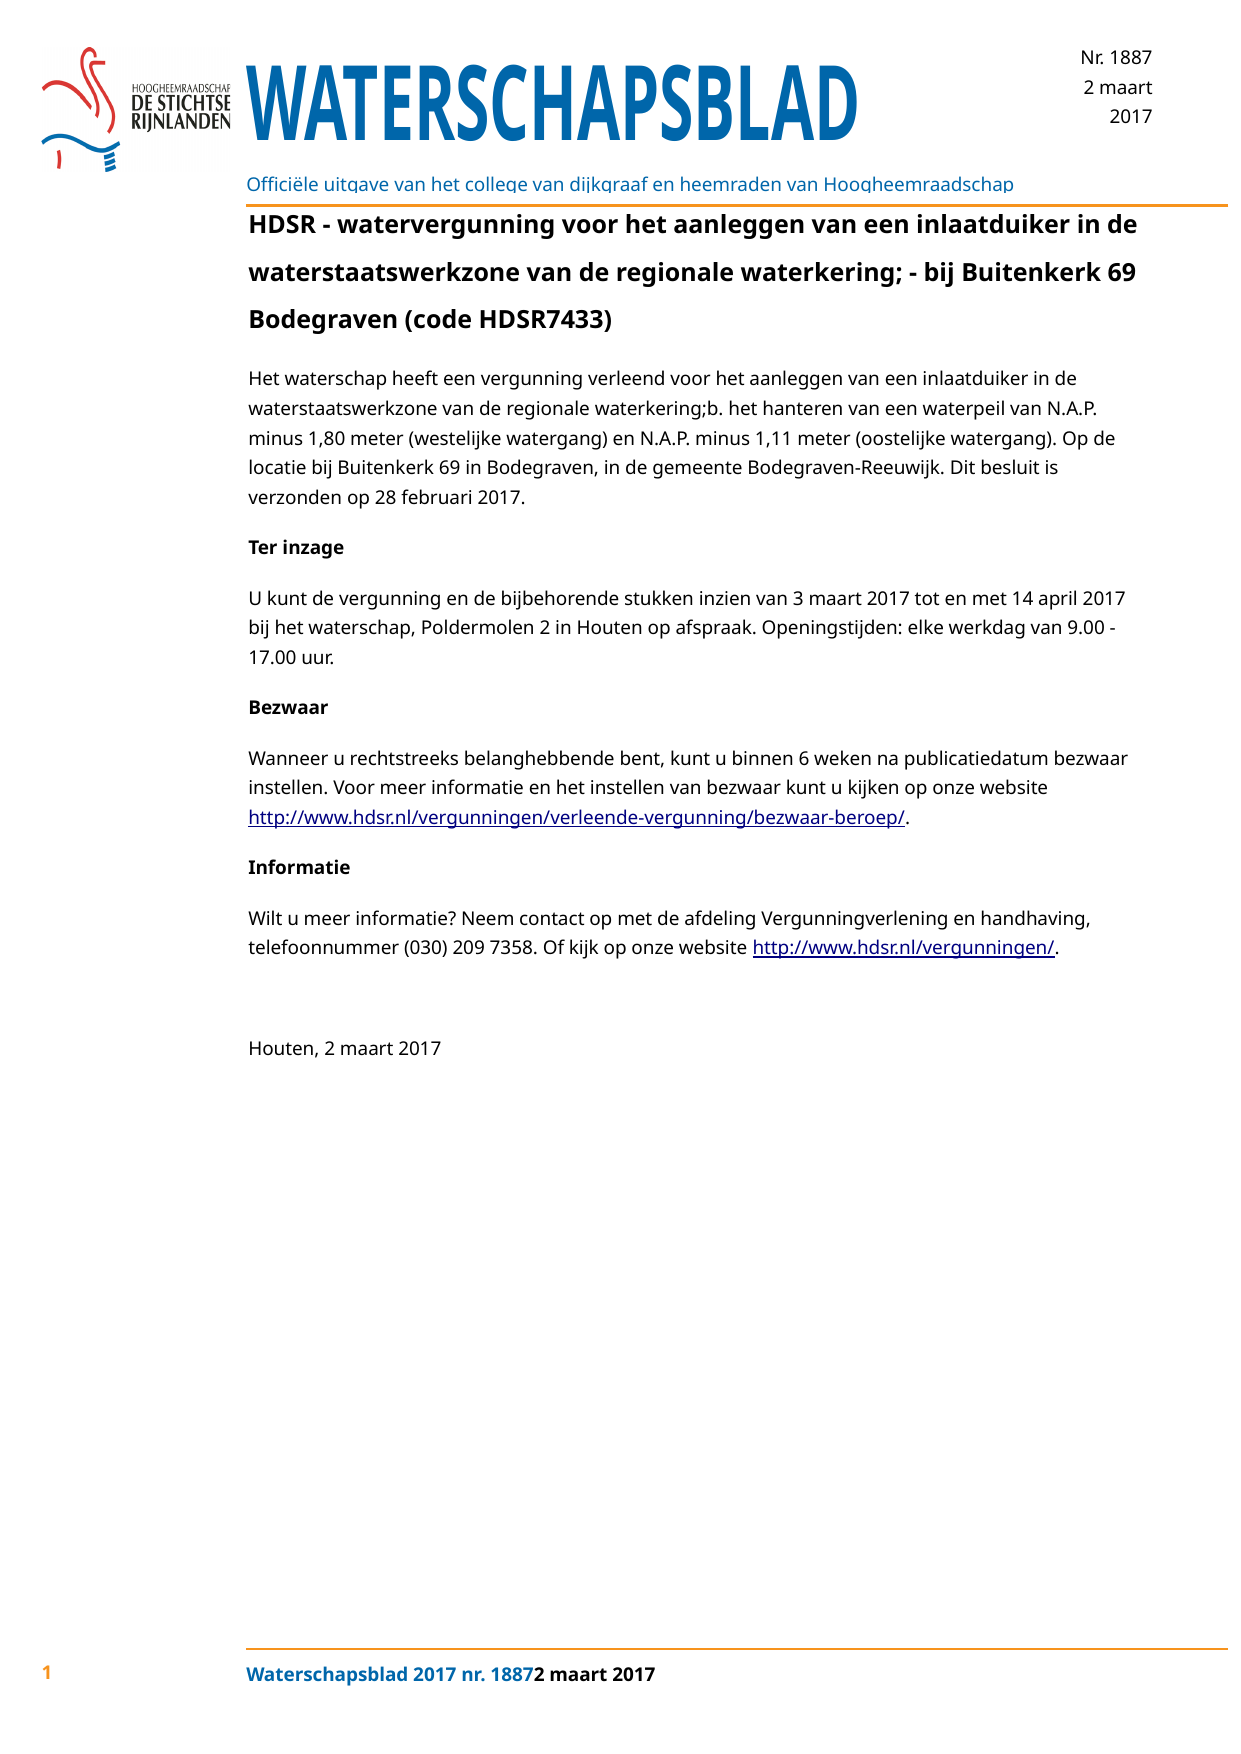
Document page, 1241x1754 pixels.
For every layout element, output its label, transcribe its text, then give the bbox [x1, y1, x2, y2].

text HDSR - watervergunning voor het aanleggen van een inlaatduiker in de waterstaatswerkzone van de regionale waterkering; - bij Buitenkerk 69 Bodegraven (code HDSR7433) [248, 207, 1152, 336]
text Houten, 2 maart 2017 [248, 1035, 1152, 1061]
text Ter inzage [248, 534, 1152, 560]
text Wanneer u rechtstreeks belanghebbende bent, kunt u binnen 6 weken na publicatiedatum bezwaar instellen. Voor meer informatie en het instellen van bezwaar kunt u kijken op onze website http://www.hdsr.nl/vergunningen/verleende-vergunning/bezwaar-beroep/. [248, 745, 1152, 829]
text Informatie [248, 854, 1152, 880]
picture [41, 47, 231, 172]
text Bezwaar [248, 694, 1152, 720]
text Het waterschap heeft een vergunning verleend voor het aanleggen van een inlaatduiker in de waterstaatswerkzone van de regionale waterkering;b. het hanteren van een waterpeil van N.A.P. minus 1,80 meter (westelijke watergang) en N.A.P. minus 1,11 meter (oostelijke watergang). Op de locatie bij Buitenkerk 69 in Bodegraven, in de gemeente Bodegraven-Reeuwijk. Dit besluit is verzonden op 28 februari 2017. [248, 366, 1152, 509]
text U kunt de vergunning en de bijbehorende stukken inzien van 3 maart 2017 tot en met 14 april 2017 bij het waterschap, Poldermolen 2 in Houten op afspraak. Openingstijden: elke werkdag van 9.00 - 17.00 uur. [248, 585, 1152, 669]
text Wilt u meer informatie? Neem contact op met de afdeling Vergunningverlening en handhaving, telefoonnummer (030) 209 7358. Of kijk op onze website http://www.hdsr.nl/vergunningen/. [248, 905, 1152, 960]
